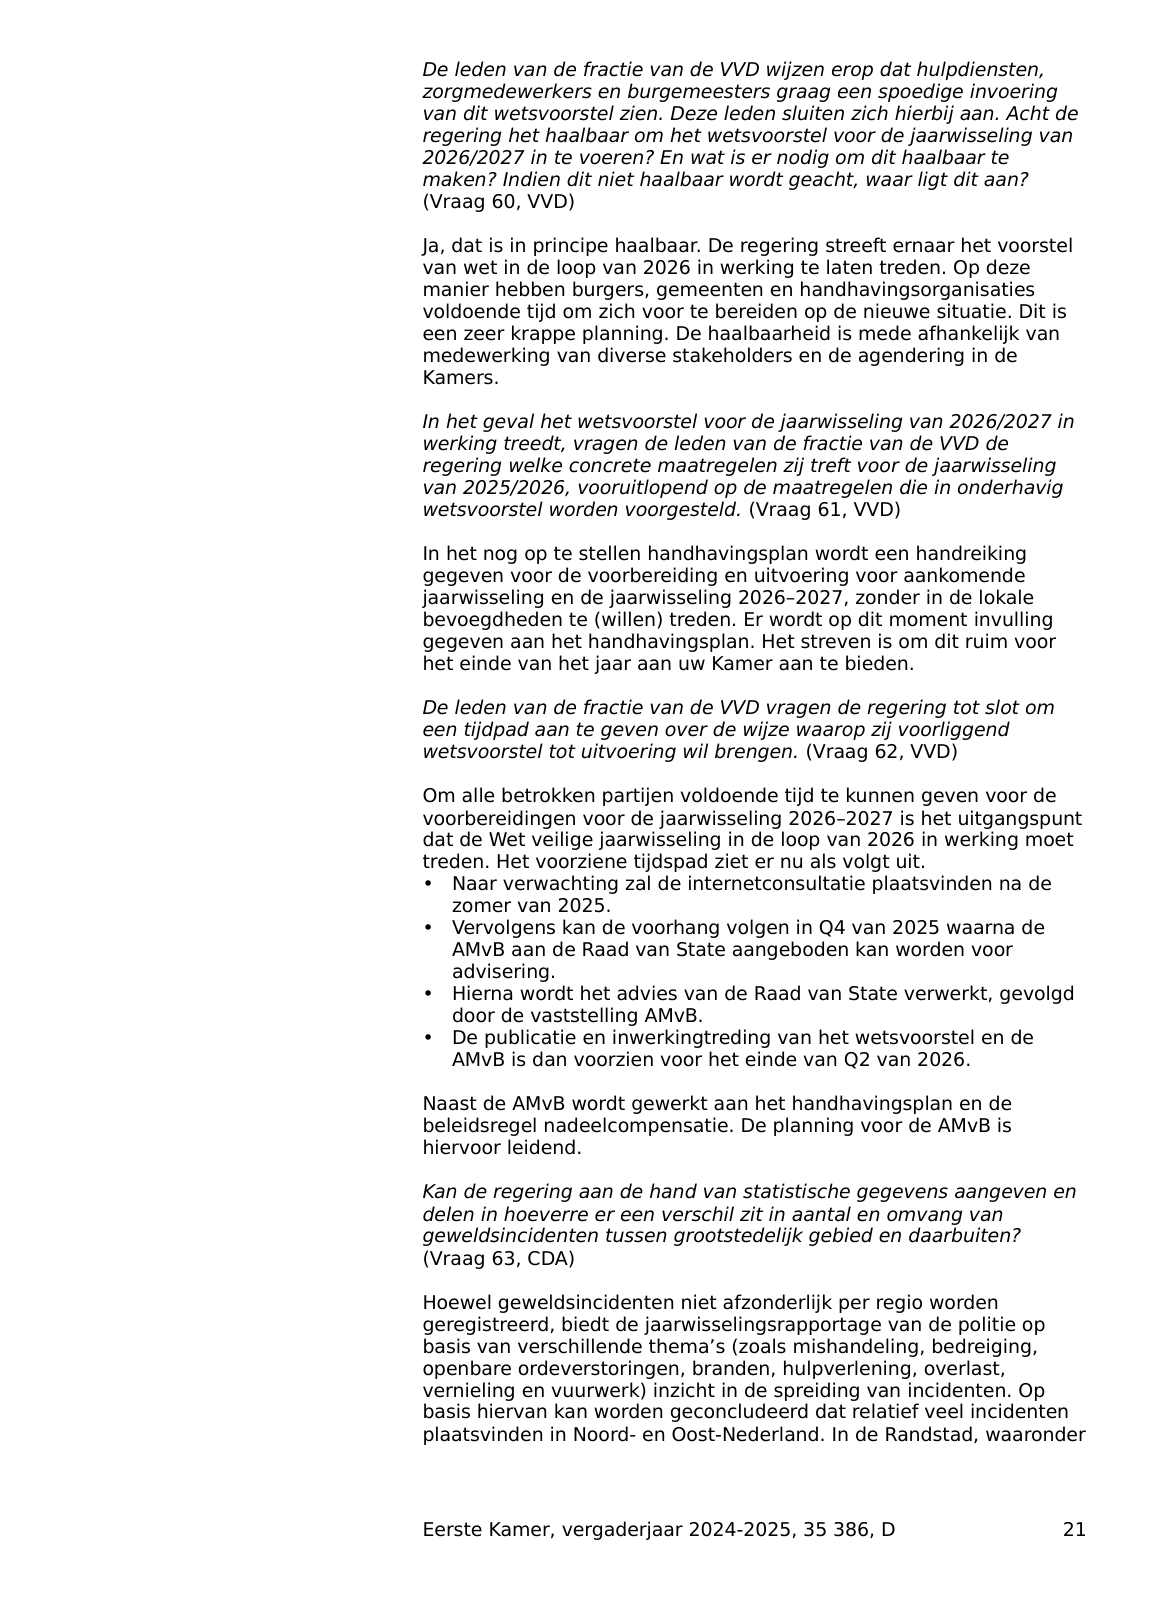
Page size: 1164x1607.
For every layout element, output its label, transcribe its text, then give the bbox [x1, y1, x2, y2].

text Naast de AMvB wordt gewerkt aan het handhavingsplan en de beleidsregel nadeelcompensatie. De planning voor de AMvB is hiervoor leidend. [422, 1093, 1087, 1159]
text Hoewel geweldsincidenten niet afzonderlijk per regio worden geregistreerd, biedt de jaarwisselingsrapportage van de politie op basis van verschillende thema’s (zoals mishandeling, bedreiging, openbare ordeverstoringen, branden, hulpverlening, overlast, vernieling en vuurwerk) inzicht in de spreiding van incidenten. Op basis hiervan kan worden geconcludeerd dat relatief veel incidenten plaatsvinden in Noord- en Oost-Nederland. In de Randstad, waaronder [422, 1292, 1087, 1445]
text Om alle betrokken partijen voldoende tijd te kunnen geven voor de voorbereidingen voor de jaarwisseling 2026–2027 is het uitgangspunt dat de Wet veilige jaarwisseling in de loop van 2026 in werking moet treden. Het voorziene tijdspad ziet er nu als volgt uit. [422, 785, 1087, 873]
text Ja, dat is in principe haalbaar. De regering streeft ernaar het voorstel van wet in de loop van 2026 in werking te laten treden. Op deze manier hebben burgers, gemeenten en handhavingsorganisaties voldoende tijd om zich voor te bereiden op de nieuwe situatie. Dit is een zeer krappe planning. De haalbaarheid is mede afhankelijk van medewerking van diverse stakeholders en de agendering in de Kamers. [422, 235, 1087, 389]
text De leden van de fractie van de VVD vragen de regering tot slot om een tijdpad aan te geven over de wijze waarop zij voorliggend wetsvoorstel tot uitvoering wil brengen. (Vraag 62, VVD) [422, 697, 1087, 763]
text • Vervolgens kan de voorhang volgen in Q4 van 2025 waarna de AMvB aan de Raad van State aangeboden kan worden voor advisering. [422, 917, 1087, 983]
text • De publicatie en inwerkingtreding van het wetsvoorstel en de AMvB is dan voorzien voor het einde van Q2 van 2026. [422, 1027, 1087, 1071]
text In het geval het wetsvoorstel voor de jaarwisseling van 2026/2027 in werking treedt, vragen de leden van de fractie van de VVD de regering welke concrete maatregelen zij treft voor de jaarwisseling van 2025/2026, vooruitlopend op de maatregelen die in onderhavig wetsvoorstel worden voorgesteld. (Vraag 61, VVD) [422, 411, 1087, 521]
text • Hierna wordt het advies van de Raad van State verwerkt, gevolgd door de vaststelling AMvB. [422, 983, 1087, 1027]
text • Naar verwachting zal de internetconsultatie plaatsvinden na de zomer van 2025. [422, 873, 1087, 917]
text De leden van de fractie van de VVD wijzen erop dat hulpdiensten, zorgmedewerkers en burgemeesters graag een spoedige invoering van dit wetsvoorstel zien. Deze leden sluiten zich hierbij aan. Acht de regering het haalbaar om het wetsvoorstel voor de jaarwisseling van 2026/2027 in te voeren? En wat is er nodig om dit haalbaar te maken? Indien dit niet haalbaar wordt geacht, waar ligt dit aan? (Vraag 60, VVD) [422, 59, 1087, 213]
text In het nog op te stellen handhavingsplan wordt een handreiking gegeven voor de voorbereiding en uitvoering voor aankomende jaarwisseling en de jaarwisseling 2026–2027, zonder in de lokale bevoegdheden te (willen) treden. Er wordt op dit moment invulling gegeven aan het handhavingsplan. Het streven is om dit ruim voor het einde van het jaar aan uw Kamer aan te bieden. [422, 543, 1087, 675]
text Kan de regering aan de hand van statistische gegevens aangeven en delen in hoeverre er een verschil zit in aantal en omvang van geweldsincidenten tussen grootstedelijk gebied en daarbuiten? (Vraag 63, CDA) [422, 1181, 1087, 1269]
